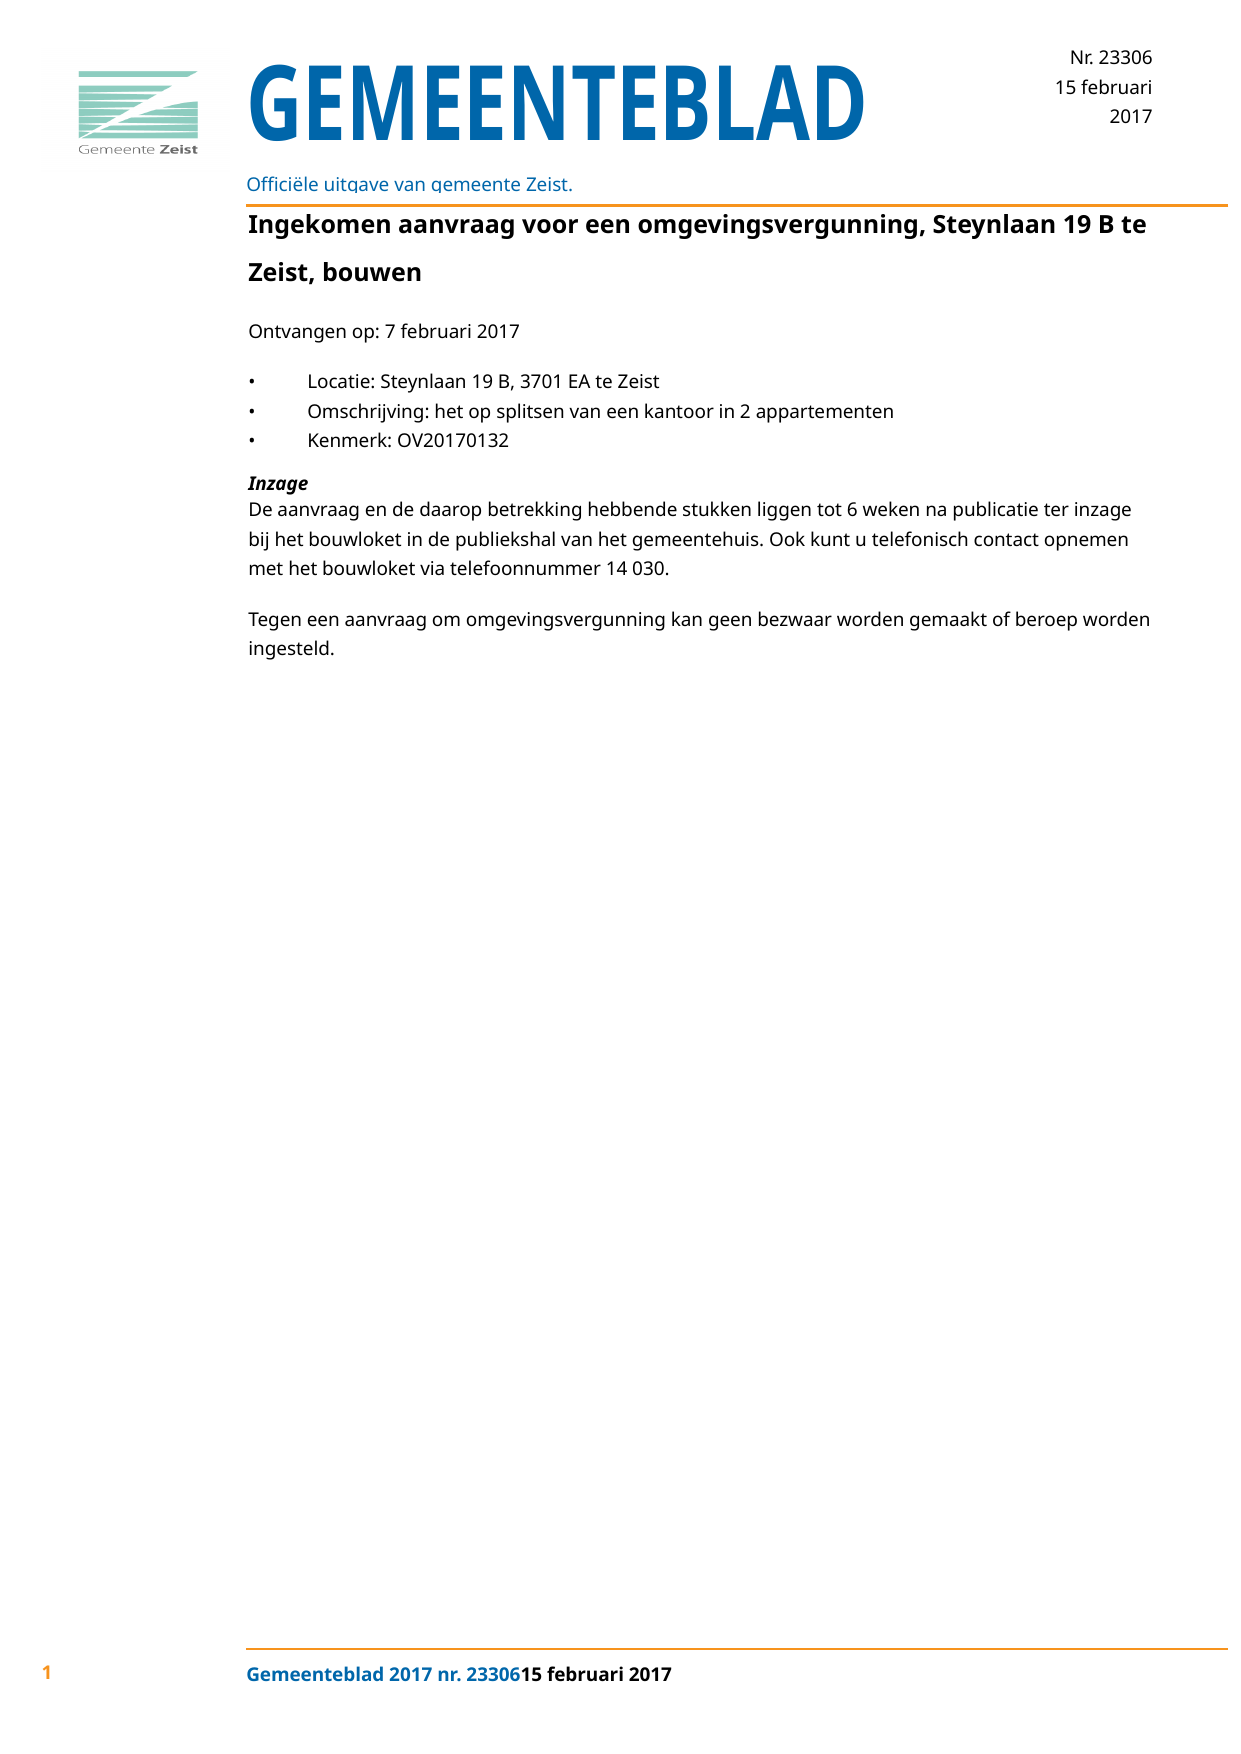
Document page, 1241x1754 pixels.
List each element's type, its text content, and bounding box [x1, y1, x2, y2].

picture [41, 47, 231, 172]
text De aanvraag en de daarop betrekking hebbende stukken liggen tot 6 weken na publicatie ter inzage bij het bouwloket in de publiekshal van het gemeentehuis. Ook kunt u telefonisch contact opnemen met het bouwloket via telefoonnummer 14 030. [248, 496, 1152, 581]
list Kenmerk: OV20170132 [248, 427, 1152, 453]
list Omschrijving: het op splitsen van een kantoor in 2 appartementen [248, 398, 1152, 424]
text Inzage [248, 471, 1152, 496]
text Ingekomen aanvraag voor een omgevingsvergunning, Steynlaan 19 B te Zeist, bouwen [248, 207, 1152, 288]
text Ontvangen op: 7 februari 2017 [248, 318, 1152, 344]
text Tegen een aanvraag om omgevingsvergunning kan geen bezwaar worden gemaakt of beroep worden ingesteld. [248, 606, 1152, 661]
list Locatie: Steynlaan 19 B, 3701 EA te Zeist [248, 368, 1152, 394]
